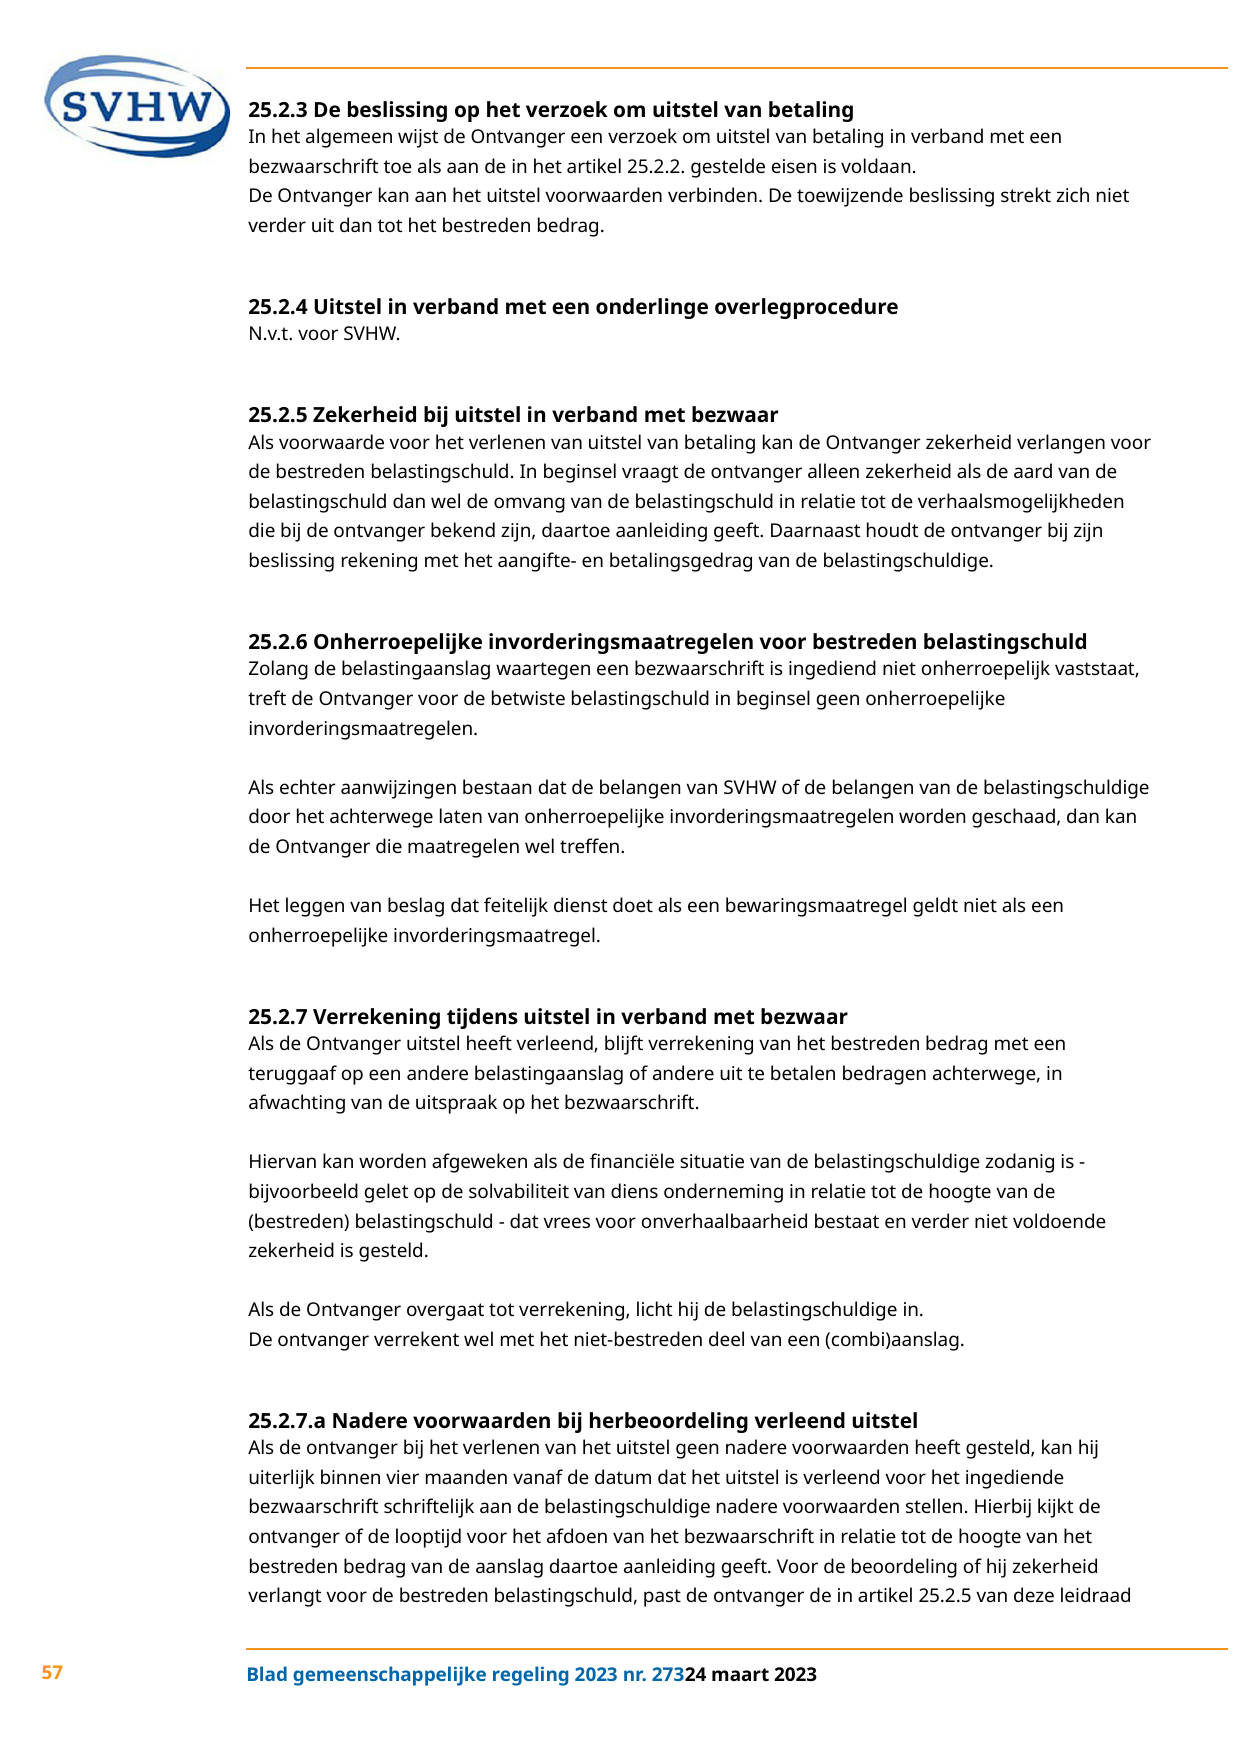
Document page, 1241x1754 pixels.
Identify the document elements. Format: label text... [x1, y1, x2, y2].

text 25.2.3 De beslissing op het verzoek om uitstel van betaling [248, 95, 1152, 123]
text Hiervan kan worden afgeweken als de financiële situatie van de belastingschuldige zodanig is - bijvoorbeeld gelet op de solvabiliteit van diens onderneming in relatie tot de hoogte van de (bestreden) belastingschuld - dat vrees voor onverhaalbaarheid bestaat en verder niet voldoende zekerheid is gesteld. [248, 1149, 1152, 1263]
text Als de Ontvanger overgaat tot verrekening, licht hij de belastingschuldige in. [248, 1297, 1152, 1322]
text Als de ontvanger bij het verlenen van het uitstel geen nadere voorwaarden heeft gesteld, kan hij uiterlijk binnen vier maanden vanaf de datum dat het uitstel is verleend voor het ingediende bezwaarschrift schriftelijk aan de belastingschuldige nadere voorwaarden stellen. Hierbij kijkt de ontvanger of de looptijd voor het afdoen van het bezwaarschrift in relatie tot de hoogte van het bestreden bedrag van de aanslag daartoe aanleiding geeft. Voor de beoordeling of hij zekerheid verlangt voor de bestreden belastingschuld, past de ontvanger de in artikel 25.2.5 van deze leidraad [248, 1434, 1152, 1608]
picture [41, 47, 231, 172]
text Als voorwaarde voor het verlenen van uitstel van betaling kan de Ontvanger zekerheid verlangen voor de bestreden belastingschuld. In beginsel vraagt de ontvanger alleen zekerheid als de aard van de belastingschuld dan wel de omvang van de belastingschuld in relatie tot de verhaalsmogelijkheden die bij de ontvanger bekend zijn, daartoe aanleiding geeft. Daarnaast houdt de ontvanger bij zijn beslissing rekening met het aangifte- en betalingsgedrag van de belastingschuldige. [248, 429, 1152, 573]
text Zolang de belastingaanslag waartegen een bezwaarschrift is ingediend niet onherroepelijk vaststaat, treft de Ontvanger voor de betwiste belastingschuld in beginsel geen onherroepelijke invorderingsmaatregelen. [248, 656, 1152, 741]
text 25.2.4 Uitstel in verband met een onderlinge overlegprocedure [248, 292, 1152, 320]
text 25.2.6 Onherroepelijke invorderingsmaatregelen voor bestreden belastingschuld [248, 627, 1152, 656]
text De ontvanger verrekent wel met het niet-bestreden deel van een (combi)aanslag. [248, 1326, 1152, 1352]
text 25.2.7 Verrekening tijdens uitstel in verband met bezwaar [248, 1002, 1152, 1030]
text De Ontvanger kan aan het uitstel voorwaarden verbinden. De toewijzende beslissing strekt zich niet verder uit dan tot het bestreden bedrag. [248, 182, 1152, 238]
text In het algemeen wijst de Ontvanger een verzoek om uitstel van betaling in verband met een bezwaarschrift toe als aan de in het artikel 25.2.2. gestelde eisen is voldaan. [248, 123, 1152, 178]
text 25.2.7.a Nadere voorwaarden bij herbeoordeling verleend uitstel [248, 1406, 1152, 1434]
text Als echter aanwijzingen bestaan dat de belangen van SVHW of de belangen van de belastingschuldige door het achterwege laten van onherroepelijke invorderingsmaatregelen worden geschaad, dan kan de Ontvanger die maatregelen wel treffen. [248, 774, 1152, 859]
text Het leggen van beslag dat feitelijk dienst doet als een bewaringsmaatregel geldt niet als een onherroepelijke invorderingsmaatregel. [248, 892, 1152, 948]
text 25.2.5 Zekerheid bij uitstel in verband met bezwaar [248, 400, 1152, 429]
text N.v.t. voor SVHW. [248, 320, 1152, 346]
text Als de Ontvanger uitstel heeft verleend, blijft verrekening van het bestreden bedrag met een teruggaaf op een andere belastingaanslag of andere uit te betalen bedragen achterwege, in afwachting van de uitspraak op het bezwaarschrift. [248, 1030, 1152, 1115]
